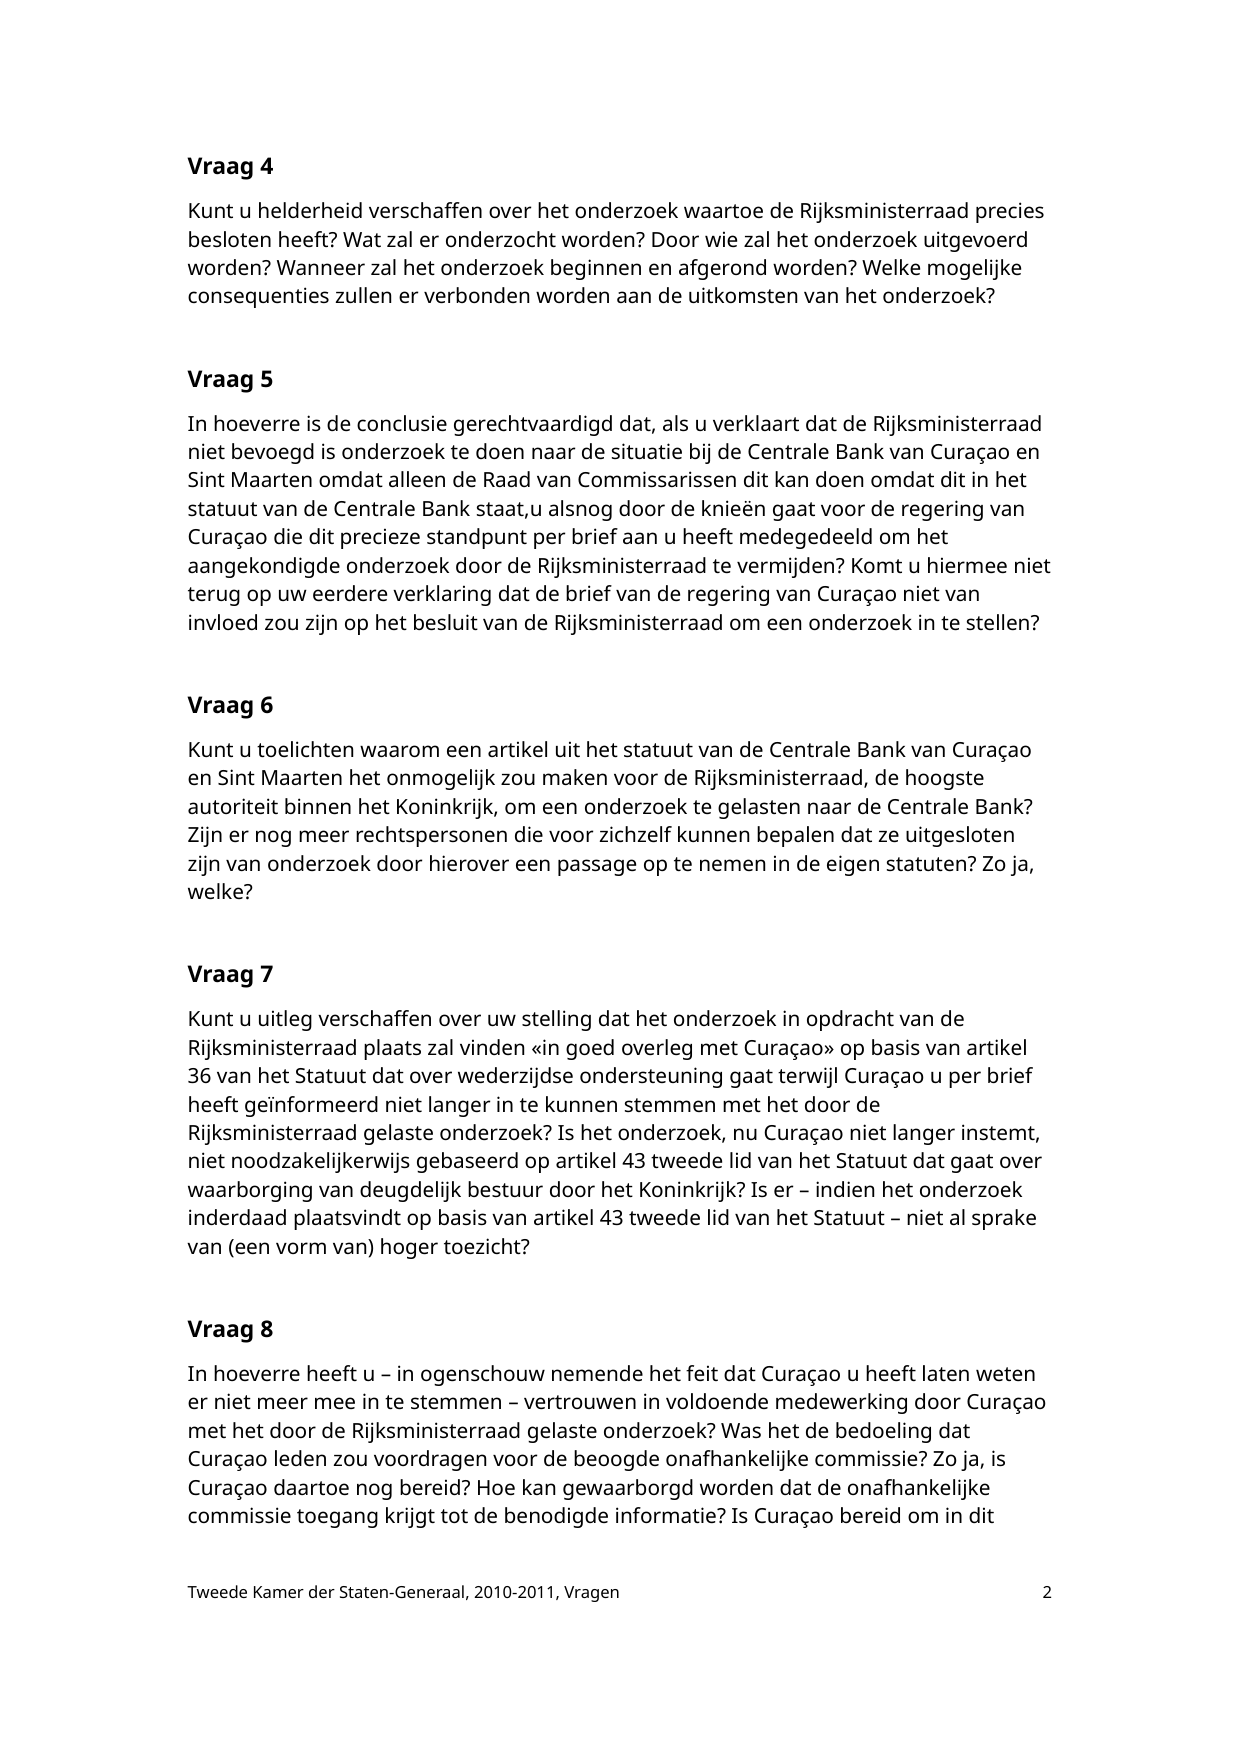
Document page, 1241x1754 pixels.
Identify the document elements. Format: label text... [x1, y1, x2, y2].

text In hoeverre is de conclusie gerechtvaardigd dat, als u verklaart dat de Rijksministerraad niet bevoegd is onderzoek te doen naar de situatie bij de Centrale Bank van Curaçao en Sint Maarten omdat alleen de Raad van Commissarissen dit kan doen omdat dit in het statuut van de Centrale Bank staat,u alsnog door de knieën gaat voor de regering van Curaçao die dit precieze standpunt per brief aan u heeft medegedeeld om het aangekondigde onderzoek door de Rijksministerraad te vermijden? Komt u hiermee niet terug op uw eerdere verklaring dat de brief van de regering van Curaçao niet van invloed zou zijn op het besluit van de Rijksministerraad om een onderzoek in te stellen? [187, 409, 1053, 636]
text Kunt u uitleg verschaffen over uw stelling dat het onderzoek in opdracht van de Rijksministerraad plaats zal vinden «in goed overleg met Curaçao» op basis van artikel 36 van het Statuut dat over wederzijdse ondersteuning gaat terwijl Curaçao u per brief heeft geïnformeerd niet langer in te kunnen stemmen met het door de Rijksministerraad gelaste onderzoek? Is het onderzoek, nu Curaçao niet langer instemt, niet noodzakelijkerwijs gebaseerd op artikel 43 tweede lid van het Statuut dat gaat over waarborging van deugdelijk bestuur door het Koninkrijk? Is er – indien het onderzoek inderdaad plaatsvindt op basis van artikel 43 tweede lid van het Statuut – niet al sprake van (een vorm van) hoger toezicht? [187, 1004, 1053, 1260]
text Kunt u helderheid verschaffen over het onderzoek waartoe de Rijksministerraad precies besloten heeft? Wat zal er onderzocht worden? Door wie zal het onderzoek uitgevoerd worden? Wanneer zal het onderzoek beginnen en afgerond worden? Welke mogelijke consequenties zullen er verbonden worden aan de uitkomsten van het onderzoek? [187, 196, 1053, 310]
subtitle Vraag 4 [187, 150, 1053, 181]
text In hoeverre heeft u – in ogenschouw nemende het feit dat Curaçao u heeft laten weten er niet meer mee in te stemmen – vertrouwen in voldoende medewerking door Curaçao met het door de Rijksministerraad gelaste onderzoek? Was het de bedoeling dat Curaçao leden zou voordragen voor de beoogde onafhankelijke commissie? Zo ja, is Curaçao daartoe nog bereid? Hoe kan gewaarborgd worden dat de onafhankelijke commissie toegang krijgt tot de benodigde informatie? Is Curaçao bereid om in dit [187, 1359, 1053, 1530]
subtitle Vraag 5 [187, 362, 1053, 394]
subtitle Vraag 7 [187, 958, 1053, 989]
subtitle Vraag 8 [187, 1313, 1053, 1344]
subtitle Vraag 6 [187, 689, 1053, 720]
text Kunt u toelichten waarom een artikel uit het statuut van de Centrale Bank van Curaçao en Sint Maarten het onmogelijk zou maken voor de Rijksministerraad, de hoogste autoriteit binnen het Koninkrijk, om een onderzoek te gelasten naar de Centrale Bank? Zijn er nog meer rechtspersonen die voor zichzelf kunnen bepalen dat ze uitgesloten zijn van onderzoek door hierover een passage op te nemen in de eigen statuten? Zo ja, welke? [187, 735, 1053, 906]
